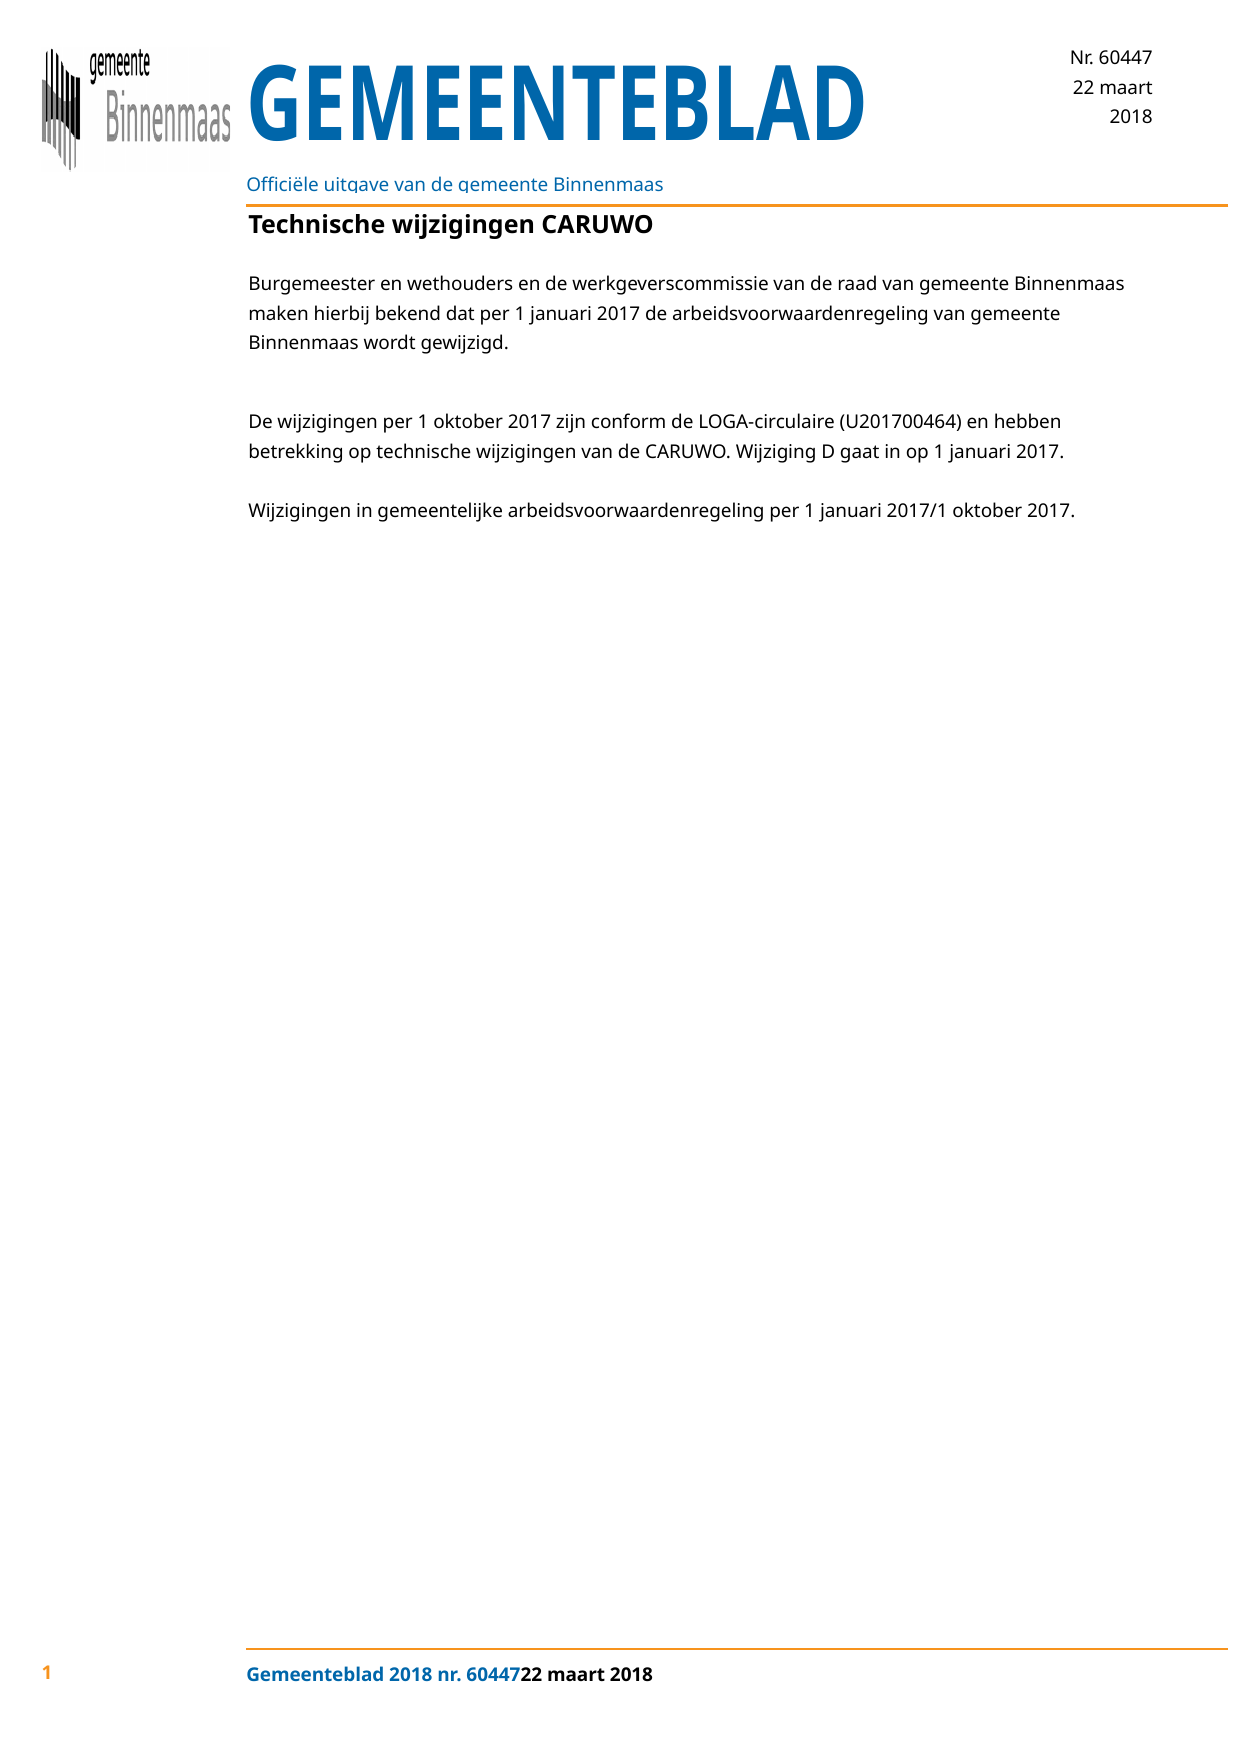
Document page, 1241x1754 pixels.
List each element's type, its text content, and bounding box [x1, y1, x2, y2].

text Wijzigingen in gemeentelijke arbeidsvoorwaardenregeling per 1 januari 2017/1 oktober 2017. [248, 497, 1152, 523]
text Burgemeester en wethouders en de werkgeverscommissie van de raad van gemeente Binnenmaas maken hierbij bekend dat per 1 januari 2017 de arbeidsvoorwaardenregeling van gemeente Binnenmaas wordt gewijzigd. [248, 270, 1152, 355]
picture [41, 47, 231, 172]
text Technische wijzigingen CARUWO [248, 207, 1152, 241]
text De wijzigingen per 1 oktober 2017 zijn conform de LOGA-circulaire (U201700464) en hebben betrekking op technische wijzigingen van de CARUWO. Wijziging D gaat in op 1 januari 2017. [248, 408, 1152, 464]
